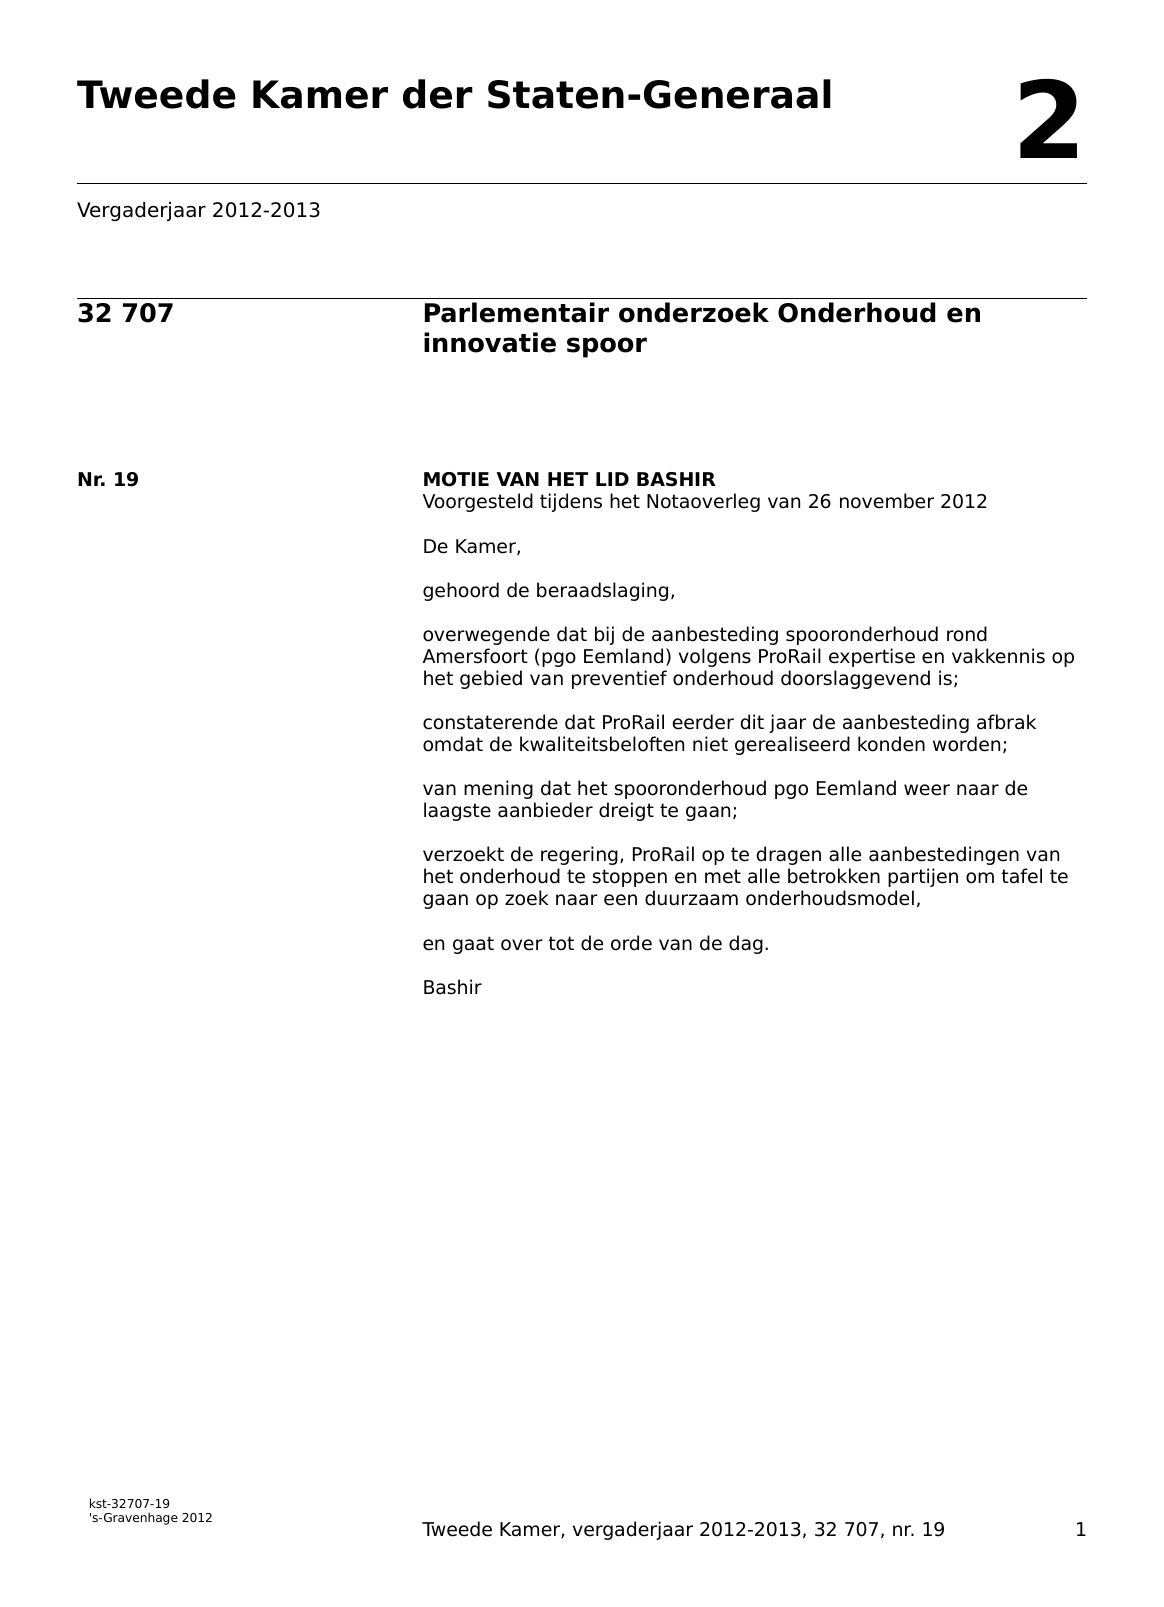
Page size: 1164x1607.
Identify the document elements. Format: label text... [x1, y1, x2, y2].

subtitle 32 707 Parlementair onderzoek Onderhoud en innovatie spoor [77, 299, 1087, 358]
text verzoekt de regering, ProRail op te dragen alle aanbestedingen van het onderhoud te stoppen en met alle betrokken partijen om tafel te gaan op zoek naar een duurzaam onderhoudsmodel, [422, 844, 1087, 910]
text gehoord de beraadslaging, [422, 580, 1087, 602]
subtitle Nr. 19 MOTIE VAN HET LID BASHIR [77, 469, 1087, 491]
table_header 2 [886, 59, 1087, 183]
text van mening dat het spooronderhoud pgo Eemland weer naar de laagste aanbieder dreigt te gaan; [422, 778, 1087, 822]
text kst-32707-19 [88, 1497, 323, 1511]
text en gaat over tot de orde van de dag. [422, 932, 1087, 954]
text overwegende dat bij de aanbesteding spooronderhoud rond Amersfoort (pgo Eemland) volgens ProRail expertise en vakkennis op het gebied van preventief onderhoud doorslaggevend is; [422, 624, 1087, 690]
text 's-Gravenhage 2012 [88, 1511, 323, 1525]
text Voorgesteld tijdens het Notaoverleg van 26 november 2012 [422, 491, 1087, 513]
text Bashir [422, 977, 1087, 998]
text De Kamer, [422, 536, 1087, 557]
table_header Tweede Kamer der Staten-Generaal [77, 59, 886, 183]
table_cell Vergaderjaar 2012-2013 [77, 184, 1087, 298]
text constaterende dat ProRail eerder dit jaar de aanbesteding afbrak omdat de kwaliteitsbeloften niet gerealiseerd konden worden; [422, 712, 1087, 756]
